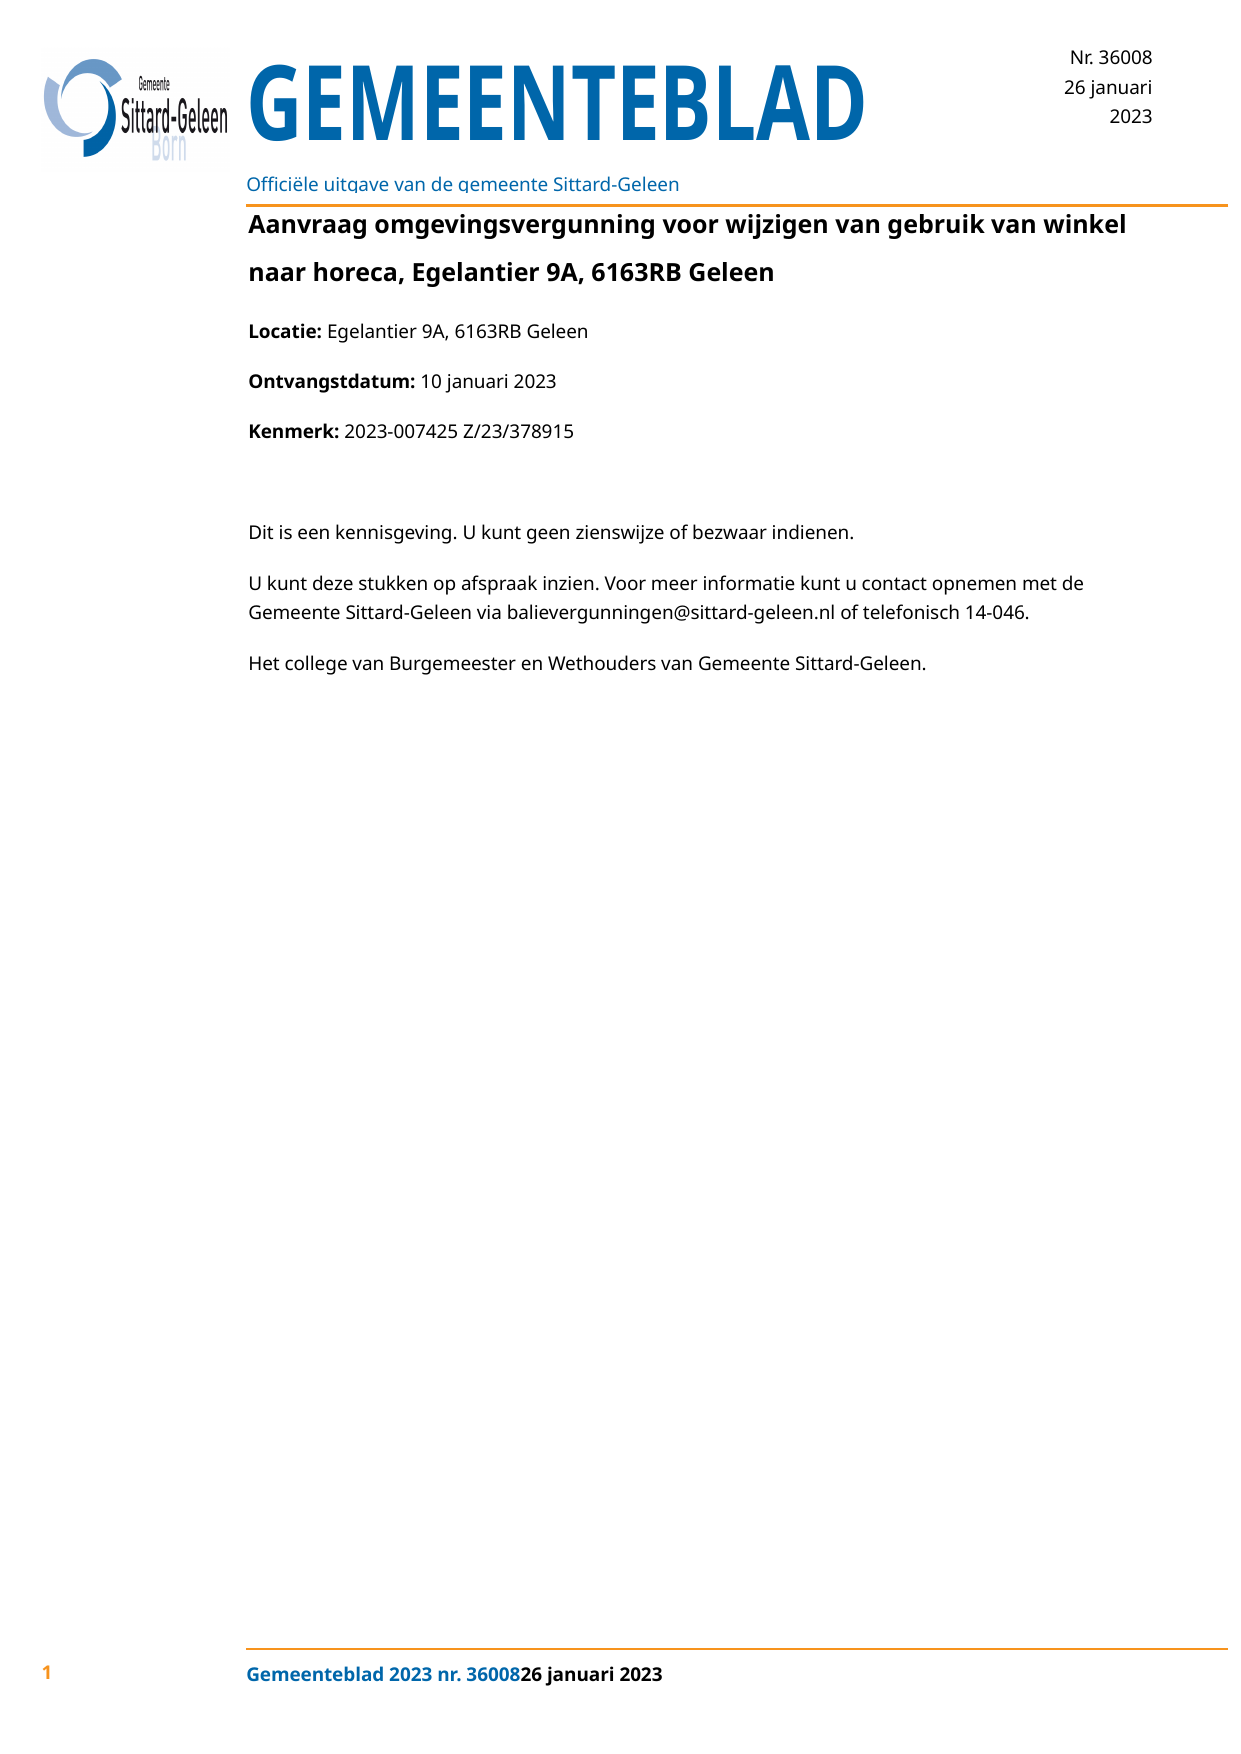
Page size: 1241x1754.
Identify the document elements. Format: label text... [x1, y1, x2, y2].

text Kenmerk: 2023-007425 Z/23/378915 [248, 419, 1152, 444]
picture [41, 47, 231, 172]
text Het college van Burgemeester en Wethouders van Gemeente Sittard-Geleen. [248, 650, 1152, 676]
text Aanvraag omgevingsvergunning voor wijzigen van gebruik van winkel naar horeca, Egelantier 9A, 6163RB Geleen [248, 207, 1152, 288]
text U kunt deze stukken op afspraak inzien. Voor meer informatie kunt u contact opnemen met de Gemeente Sittard-Geleen via balievergunningen@sittard-geleen.nl of telefonisch 14-046. [248, 570, 1152, 625]
text Locatie: Egelantier 9A, 6163RB Geleen [248, 318, 1152, 344]
text Dit is een kennisgeving. U kunt geen zienswijze of bezwaar indienen. [248, 519, 1152, 545]
text Ontvangstdatum: 10 januari 2023 [248, 368, 1152, 394]
